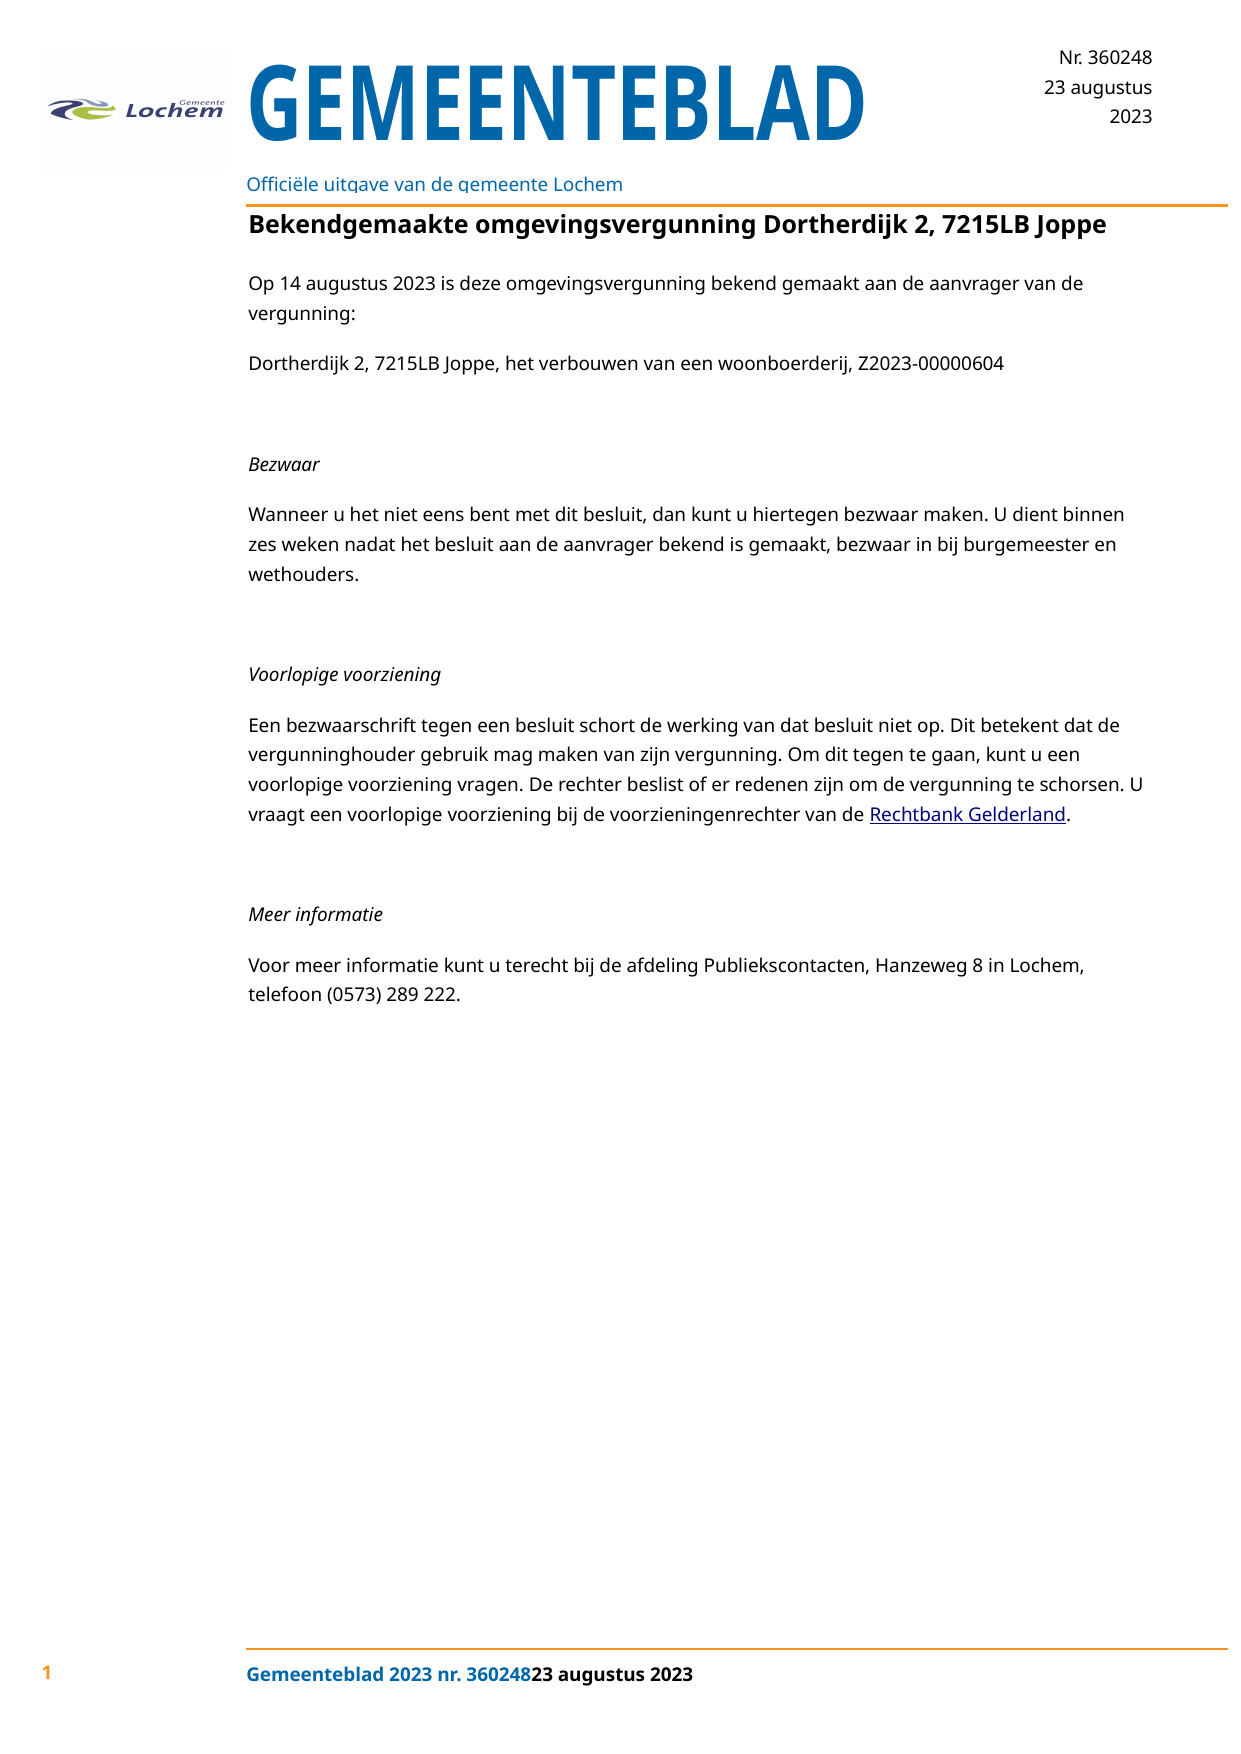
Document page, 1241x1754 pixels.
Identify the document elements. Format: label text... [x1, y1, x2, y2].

text Voor meer informatie kunt u terecht bij de afdeling Publiekscontacten, Hanzeweg 8 in Lochem, telefoon (0573) 289 222. [248, 952, 1152, 1007]
picture [41, 47, 231, 172]
text Een bezwaarschrift tegen een besluit schort de werking van dat besluit niet op. Dit betekent dat de vergunninghouder gebruik mag maken van zijn vergunning. Om dit tegen te gaan, kunt u een voorlopige voorziening vragen. De rechter beslist of er redenen zijn om de vergunning te schorsen. U vraagt een voorlopige voorziening bij de voorzieningenrechter van de Rechtbank Gelderland. [248, 712, 1152, 826]
text Op 14 augustus 2023 is deze omgevingsvergunning bekend gemaakt aan de aanvrager van de vergunning: [248, 270, 1152, 326]
text Bezwaar [248, 451, 1152, 477]
text Voorlopige voorziening [248, 662, 1152, 687]
text Bekendgemaakte omgevingsvergunning Dortherdijk 2, 7215LB Joppe [248, 207, 1152, 241]
text Wanneer u het niet eens bent met dit besluit, dan kunt u hiertegen bezwaar maken. U dient binnen zes weken nadat het besluit aan de aanvrager bekend is gemaakt, bezwaar in bij burgemeester en wethouders. [248, 502, 1152, 586]
text Dortherdijk 2, 7215LB Joppe, het verbouwen van een woonboerderij, Z2023-00000604 [248, 350, 1152, 376]
text Meer informatie [248, 902, 1152, 927]
